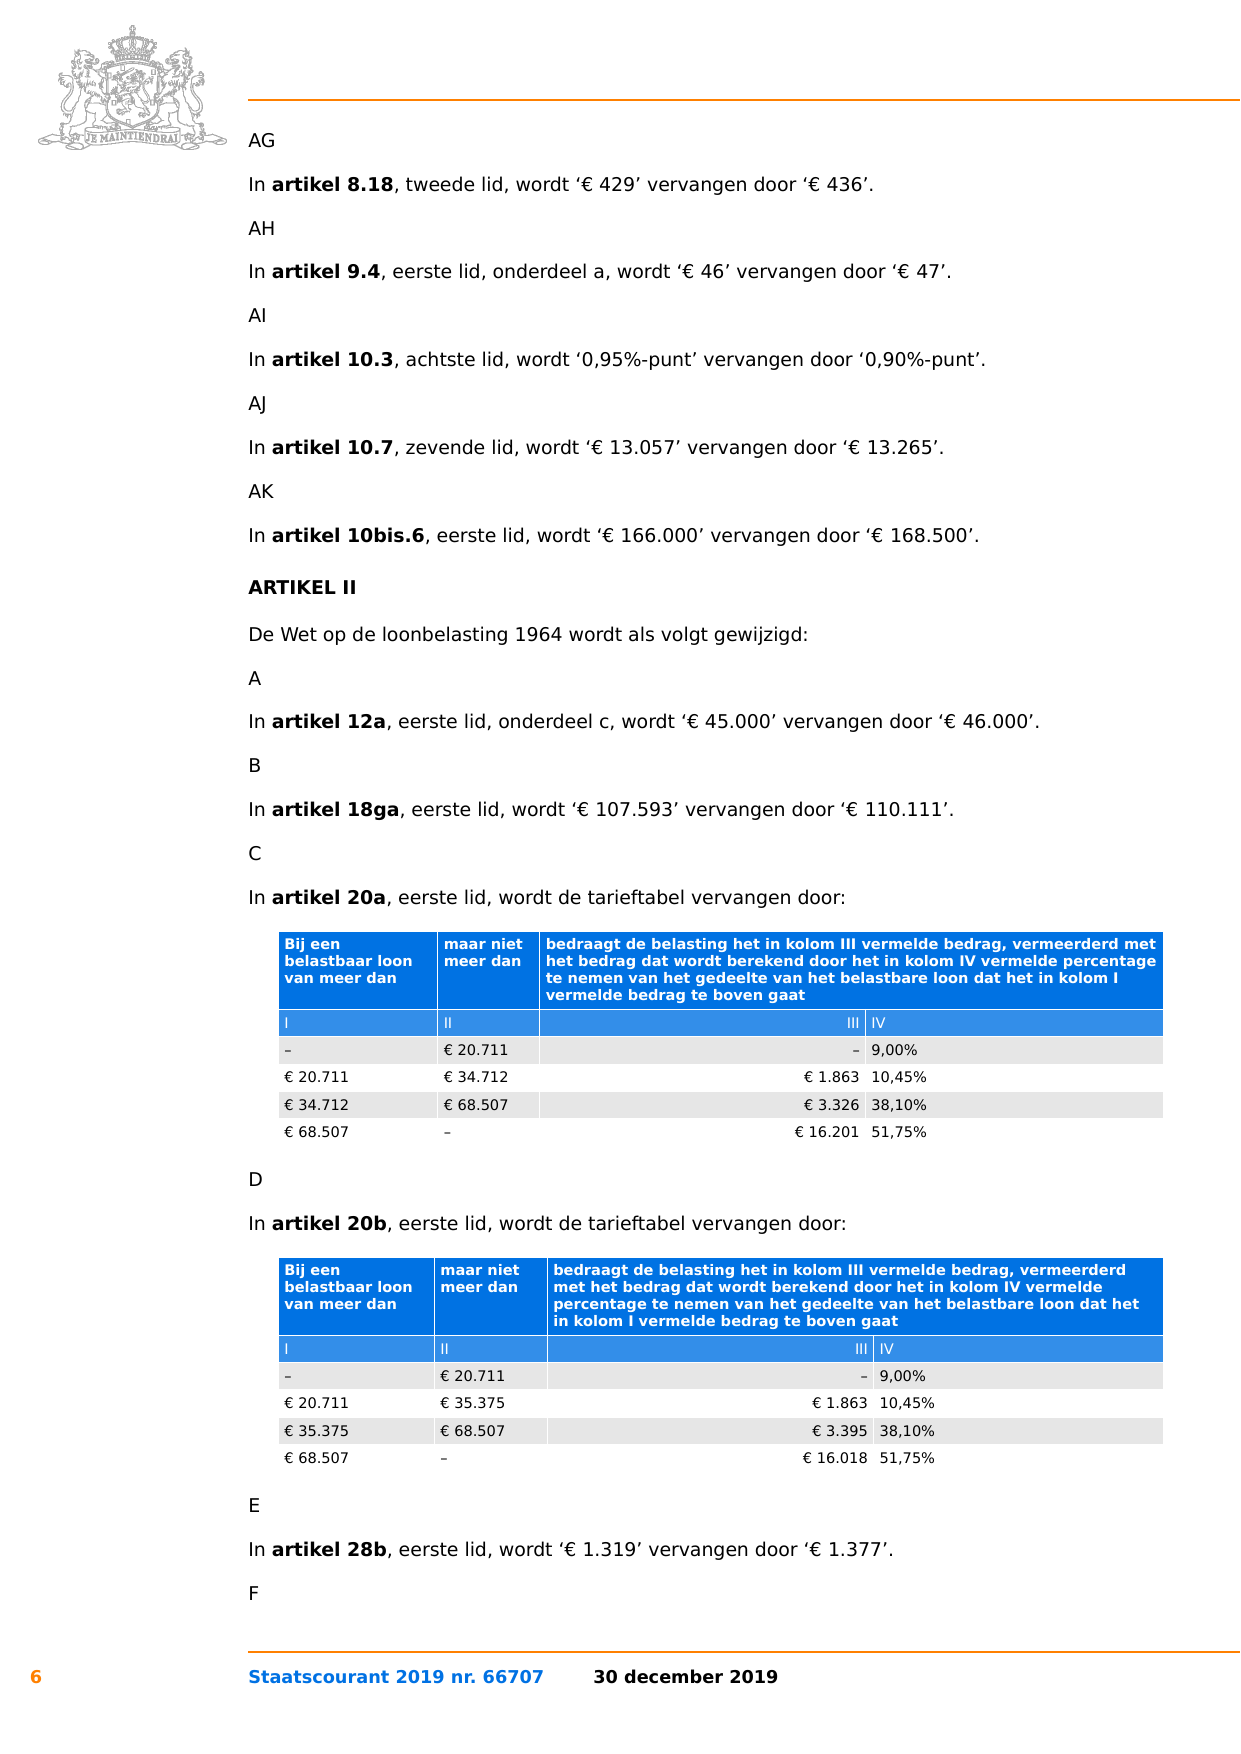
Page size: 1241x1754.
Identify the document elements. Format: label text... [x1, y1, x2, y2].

table_cell – [438, 1120, 539, 1146]
table_cell 10,45% [874, 1391, 1163, 1417]
text In artikel 10.3, achtste lid, wordt ‘0,95%-punt’ vervangen door ‘0,90%-punt’. [248, 349, 1163, 371]
text In artikel 12a, eerste lid, onderdeel c, wordt ‘€ 45.000’ vervangen door ‘€ 46.000’. [248, 711, 1163, 733]
table_cell – [435, 1445, 547, 1472]
table_cell III [540, 1010, 865, 1036]
table_cell € 3.326 [540, 1092, 865, 1118]
table_header Bij een belastbaar loon van meer dan [279, 1258, 434, 1335]
table_header bedraagt de belasting het in kolom III vermelde bedrag, vermeerderd met het bedrag dat wordt berekend door het in kolom IV vermelde percentage te nemen van het gedeelte van het belastbare loon dat het in kolom I vermelde bedrag te boven gaat [548, 1258, 1163, 1335]
table_cell € 16.201 [540, 1120, 865, 1146]
table_cell 51,75% [874, 1445, 1163, 1472]
table_cell € 1.863 [540, 1065, 865, 1091]
table_cell – [279, 1037, 437, 1064]
table_header Bij een belastbaar loon van meer dan [279, 932, 437, 1009]
picture [38, 25, 227, 150]
table_cell € 16.018 [548, 1445, 873, 1472]
text AG [248, 130, 1163, 152]
table_cell € 68.507 [438, 1092, 539, 1118]
table_header maar niet meer dan [438, 932, 539, 1009]
table_cell 9,00% [874, 1363, 1163, 1389]
table_cell 38,10% [874, 1418, 1163, 1444]
text De Wet op de loonbelasting 1964 wordt als volgt gewijzigd: [248, 623, 1163, 646]
table_cell € 20.711 [279, 1065, 437, 1091]
text C [248, 843, 1163, 865]
text AH [248, 218, 1163, 239]
text AI [248, 305, 1163, 327]
table_cell – [548, 1363, 873, 1389]
table_cell € 34.712 [438, 1065, 539, 1091]
table_cell € 20.711 [435, 1363, 547, 1389]
table_cell € 34.712 [279, 1092, 437, 1118]
table_cell I [279, 1336, 434, 1362]
table_cell – [279, 1363, 434, 1389]
table_cell IV [874, 1336, 1163, 1362]
text In artikel 18ga, eerste lid, wordt ‘€ 107.593’ vervangen door ‘€ 110.111’. [248, 799, 1163, 821]
table_cell € 35.375 [279, 1418, 434, 1444]
table_header bedraagt de belasting het in kolom III vermelde bedrag, vermeerderd met het bedrag dat wordt berekend door het in kolom IV vermelde percentage te nemen van het gedeelte van het belastbare loon dat het in kolom I vermelde bedrag te boven gaat [540, 932, 1163, 1009]
table_cell € 1.863 [548, 1391, 873, 1417]
table_cell 38,10% [866, 1092, 1163, 1118]
table_cell 9,00% [866, 1037, 1163, 1064]
text D [248, 1169, 1163, 1191]
table_cell IV [866, 1010, 1163, 1036]
text A [248, 667, 1163, 689]
table_cell II [435, 1336, 547, 1362]
table_cell € 20.711 [438, 1037, 539, 1064]
text In artikel 28b, eerste lid, wordt ‘€ 1.319’ vervangen door ‘€ 1.377’. [248, 1538, 1163, 1561]
table_cell € 3.395 [548, 1418, 873, 1444]
text F [248, 1582, 1163, 1604]
text In artikel 20a, eerste lid, wordt de tarieftabel vervangen door: [248, 887, 1163, 909]
table_cell III [548, 1336, 873, 1362]
table_cell – [540, 1037, 865, 1064]
table_header maar niet meer dan [435, 1258, 547, 1335]
text AJ [248, 393, 1163, 415]
table_cell € 20.711 [279, 1391, 434, 1417]
text In artikel 10.7, zevende lid, wordt ‘€ 13.057’ vervangen door ‘€ 13.265’. [248, 437, 1163, 459]
text AK [248, 481, 1163, 503]
table_cell II [438, 1010, 539, 1036]
text In artikel 8.18, tweede lid, wordt ‘€ 429’ vervangen door ‘€ 436’. [248, 174, 1163, 196]
table_cell 51,75% [866, 1120, 1163, 1146]
table_cell € 68.507 [279, 1445, 434, 1472]
text B [248, 755, 1163, 777]
table_cell I [279, 1010, 437, 1036]
text E [248, 1495, 1163, 1517]
table_cell 10,45% [866, 1065, 1163, 1091]
table_cell € 35.375 [435, 1391, 547, 1417]
text In artikel 9.4, eerste lid, onderdeel a, wordt ‘€ 46’ vervangen door ‘€ 47’. [248, 261, 1163, 283]
text In artikel 10bis.6, eerste lid, wordt ‘€ 166.000’ vervangen door ‘€ 168.500’. [248, 524, 1163, 547]
subtitle ARTIKEL II [248, 577, 1163, 598]
table_cell € 68.507 [279, 1120, 437, 1146]
text In artikel 20b, eerste lid, wordt de tarieftabel vervangen door: [248, 1213, 1163, 1234]
table_cell € 68.507 [435, 1418, 547, 1444]
